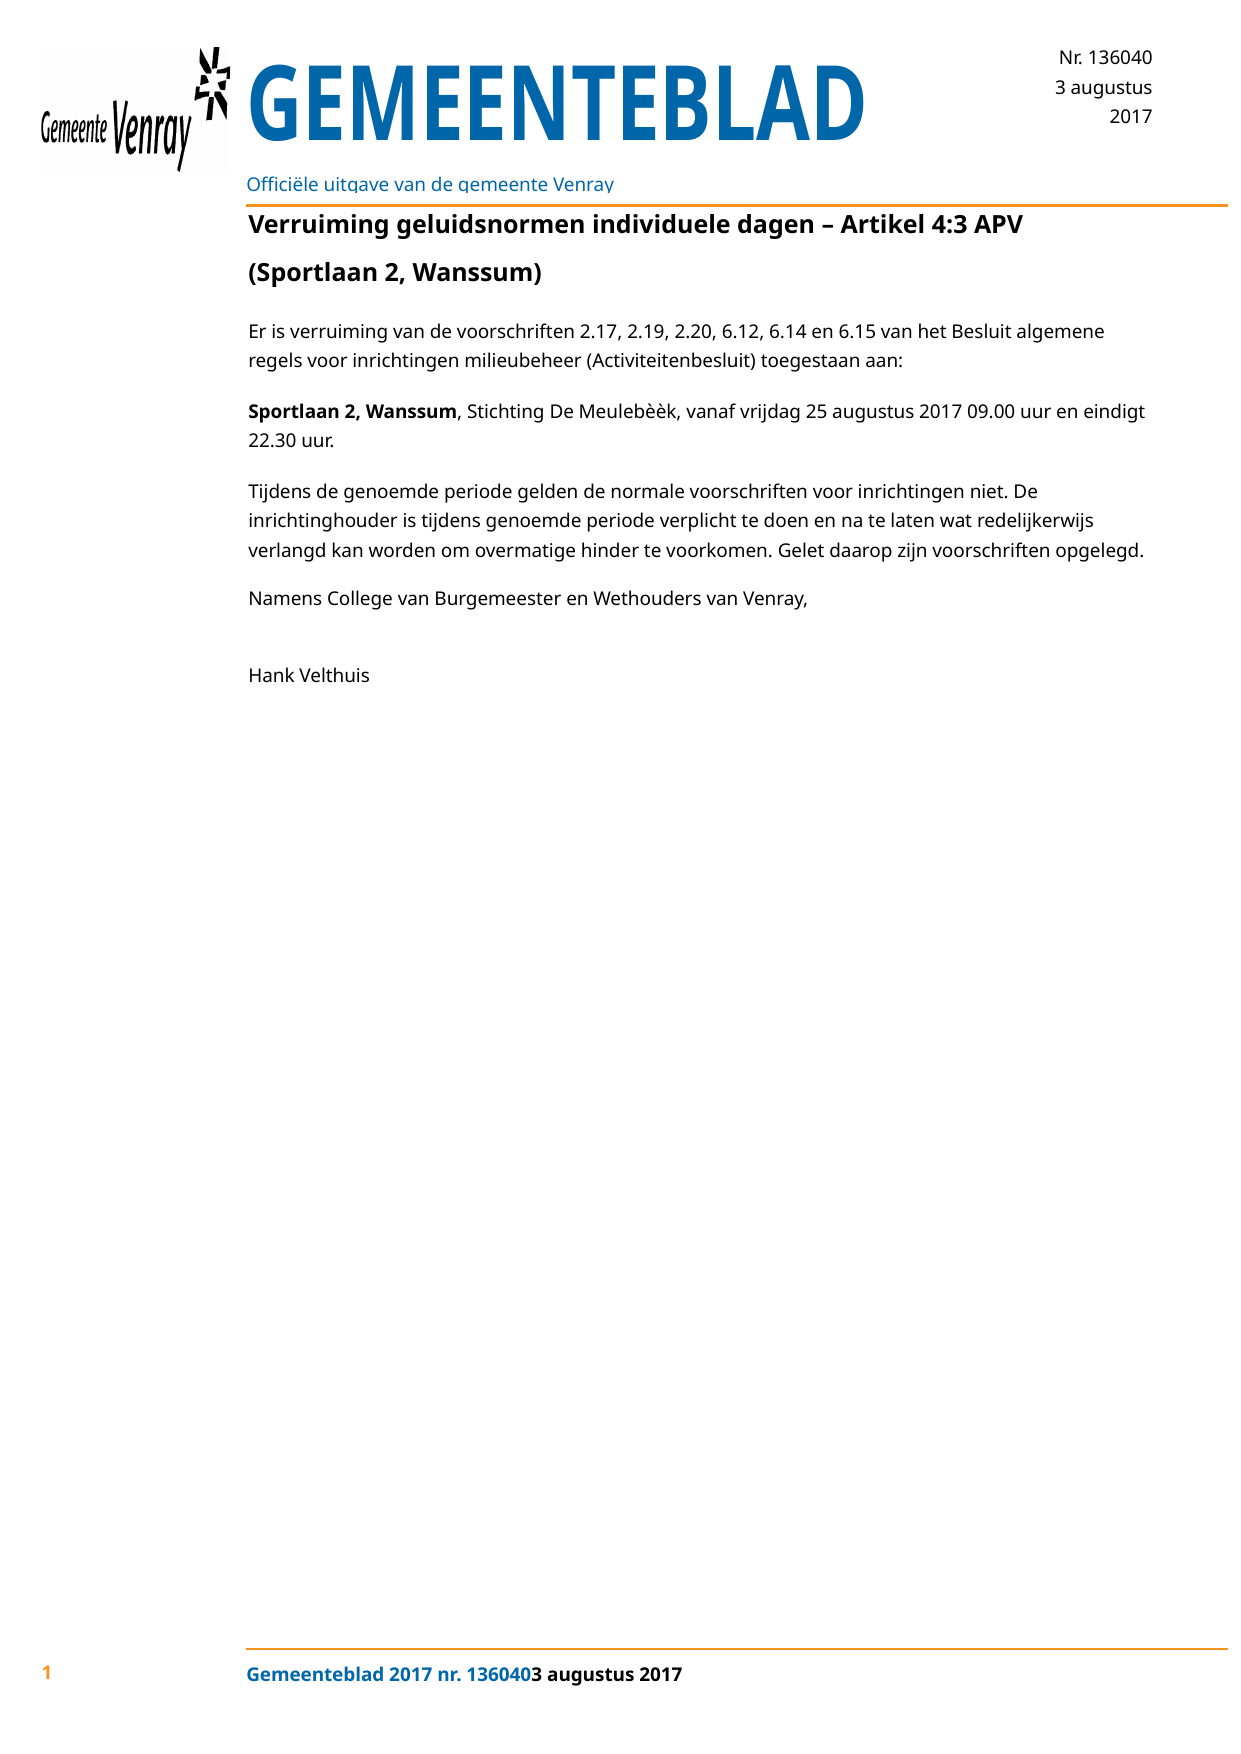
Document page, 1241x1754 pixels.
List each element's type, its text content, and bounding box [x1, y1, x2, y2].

text Er is verruiming van de voorschriften 2.17, 2.19, 2.20, 6.12, 6.14 en 6.15 van het Besluit algemene regels voor inrichtingen milieubeheer (Activiteitenbesluit) toegestaan aan: [248, 318, 1152, 373]
picture [41, 47, 231, 172]
text Hank Velthuis [248, 662, 1152, 688]
text Namens College van Burgemeester en Wethouders van Venray, [248, 585, 1152, 611]
text Verruiming geluidsnormen individuele dagen – Artikel 4:3 APV (Sportlaan 2, Wanssum) [248, 207, 1152, 288]
text Sportlaan 2, Wanssum, Stichting De Meulebèèk, vanaf vrijdag 25 augustus 2017 09.00 uur en eindigt 22.30 uur. [248, 398, 1152, 453]
text Tijdens de genoemde periode gelden de normale voorschriften voor inrichtingen niet. De inrichtinghouder is tijdens genoemde periode verplicht te doen en na te laten wat redelijkerwijs verlangd kan worden om overmatige hinder te voorkomen. Gelet daarop zijn voorschriften opgelegd. [248, 478, 1152, 563]
